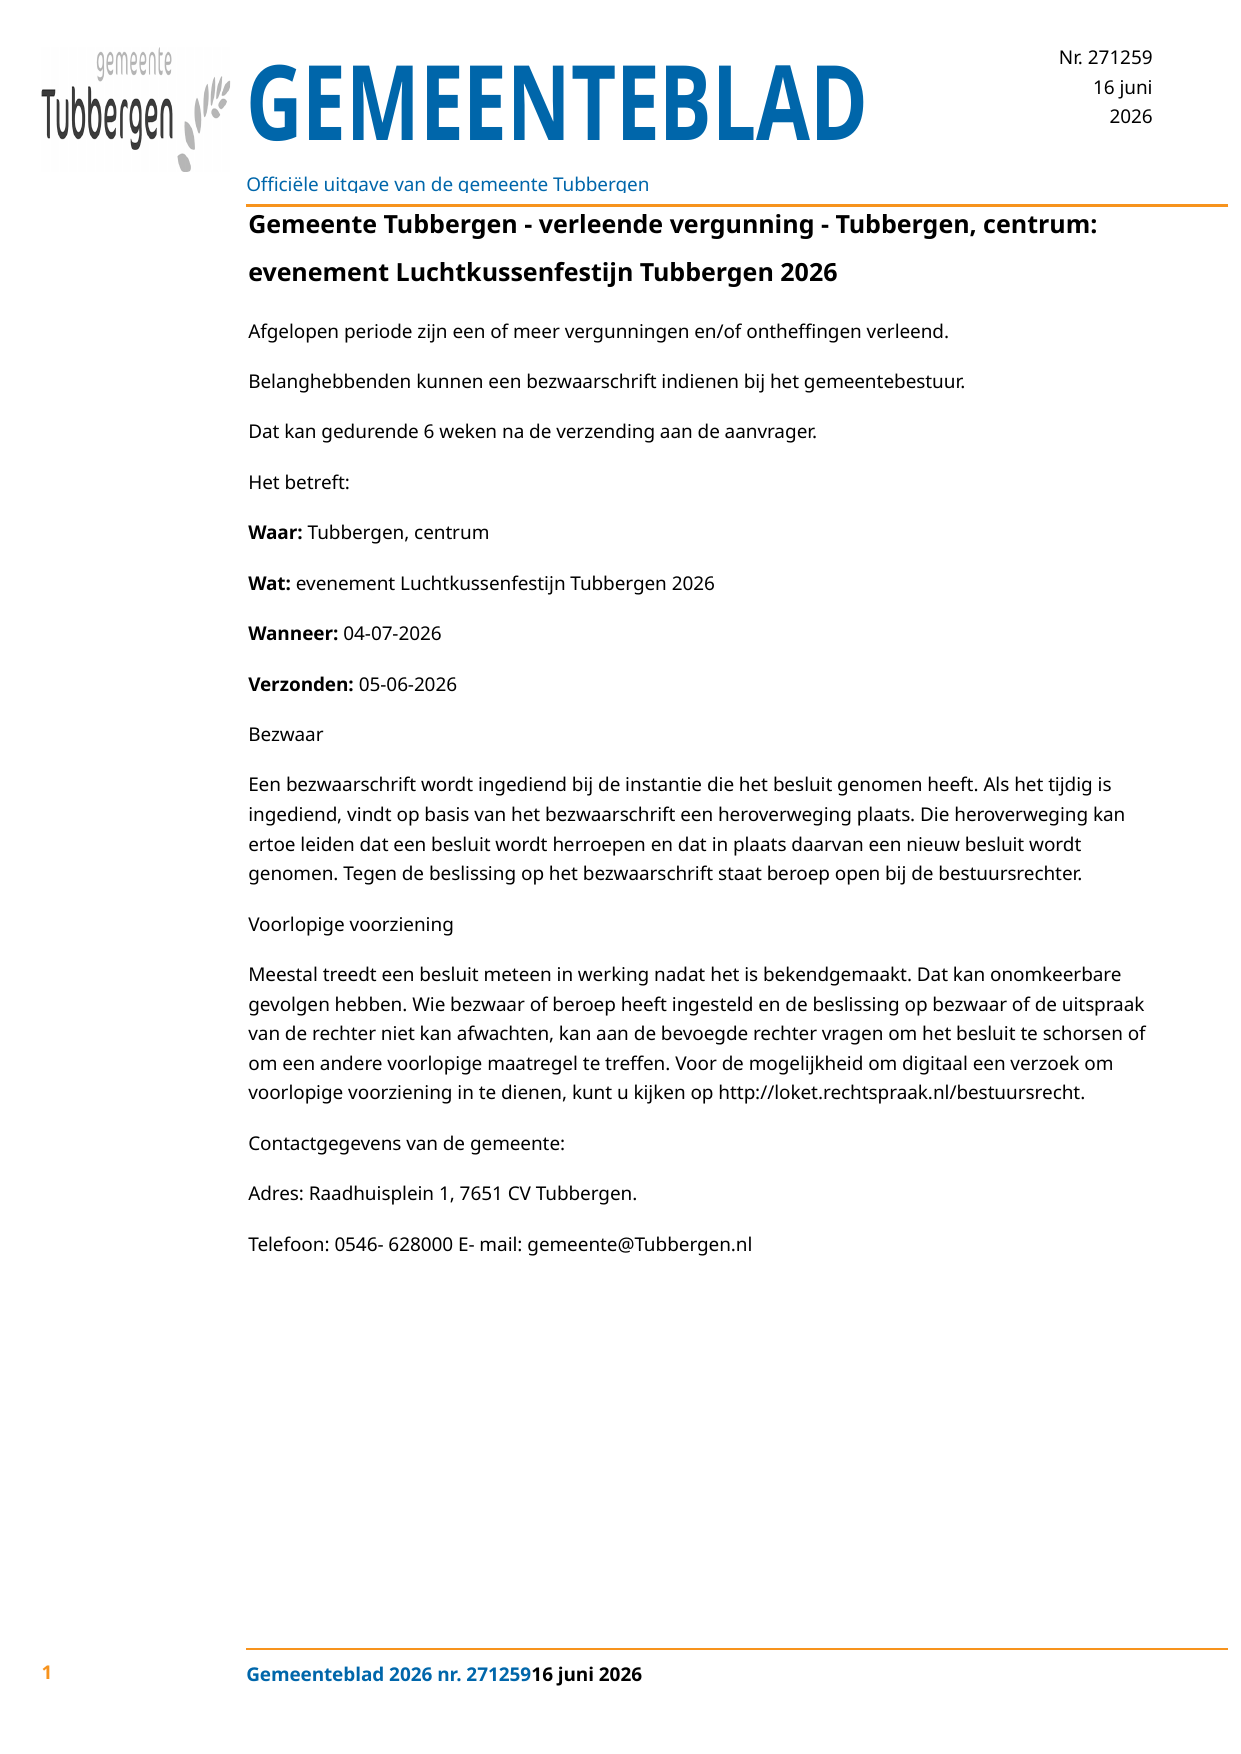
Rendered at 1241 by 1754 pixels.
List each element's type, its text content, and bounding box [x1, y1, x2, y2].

text Wat: evenement Luchtkussenfestijn Tubbergen 2026 [248, 570, 1152, 596]
text Contactgegevens van de gemeente: [248, 1130, 1152, 1156]
text Gemeente Tubbergen - verleende vergunning - Tubbergen, centrum: evenement Luchtkussenfestijn Tubbergen 2026 [248, 207, 1152, 288]
text Verzonden: 05-06-2026 [248, 671, 1152, 697]
text Een bezwaarschrift wordt ingediend bij de instantie die het besluit genomen heeft. Als het tijdig is ingediend, vindt op basis van het bezwaarschrift een heroverweging plaats. Die heroverweging kan ertoe leiden dat een besluit wordt herroepen en dat in plaats daarvan een nieuw besluit wordt genomen. Tegen de beslissing op het bezwaarschrift staat beroep open bij de bestuursrechter. [248, 772, 1152, 886]
text Adres: Raadhuisplein 1, 7651 CV Tubbergen. [248, 1180, 1152, 1206]
picture [41, 47, 231, 172]
text Meestal treedt een besluit meteen in werking nadat het is bekendgemaakt. Dat kan onomkeerbare gevolgen hebben. Wie bezwaar of beroep heeft ingesteld en de beslissing op bezwaar of de uitspraak van de rechter niet kan afwachten, kan aan de bevoegde rechter vragen om het besluit te schorsen of om een andere voorlopige maatregel te treffen. Voor de mogelijkheid om digitaal een verzoek om voorlopige voorziening in te dienen, kunt u kijken op http://loket.rechtspraak.nl/bestuursrecht. [248, 961, 1152, 1105]
text Dat kan gedurende 6 weken na de verzending aan de aanvrager. [248, 419, 1152, 444]
text Wanneer: 04-07-2026 [248, 620, 1152, 646]
text Belanghebbenden kunnen een bezwaarschrift indienen bij het gemeentebestuur. [248, 368, 1152, 394]
text Voorlopige voorziening [248, 911, 1152, 937]
text Het betreft: [248, 469, 1152, 495]
text Waar: Tubbergen, centrum [248, 519, 1152, 545]
text Telefoon: 0546- 628000 E- mail: gemeente@Tubbergen.nl [248, 1231, 1152, 1257]
text Bezwaar [248, 721, 1152, 747]
text Afgelopen periode zijn een of meer vergunningen en/of ontheffingen verleend. [248, 318, 1152, 344]
